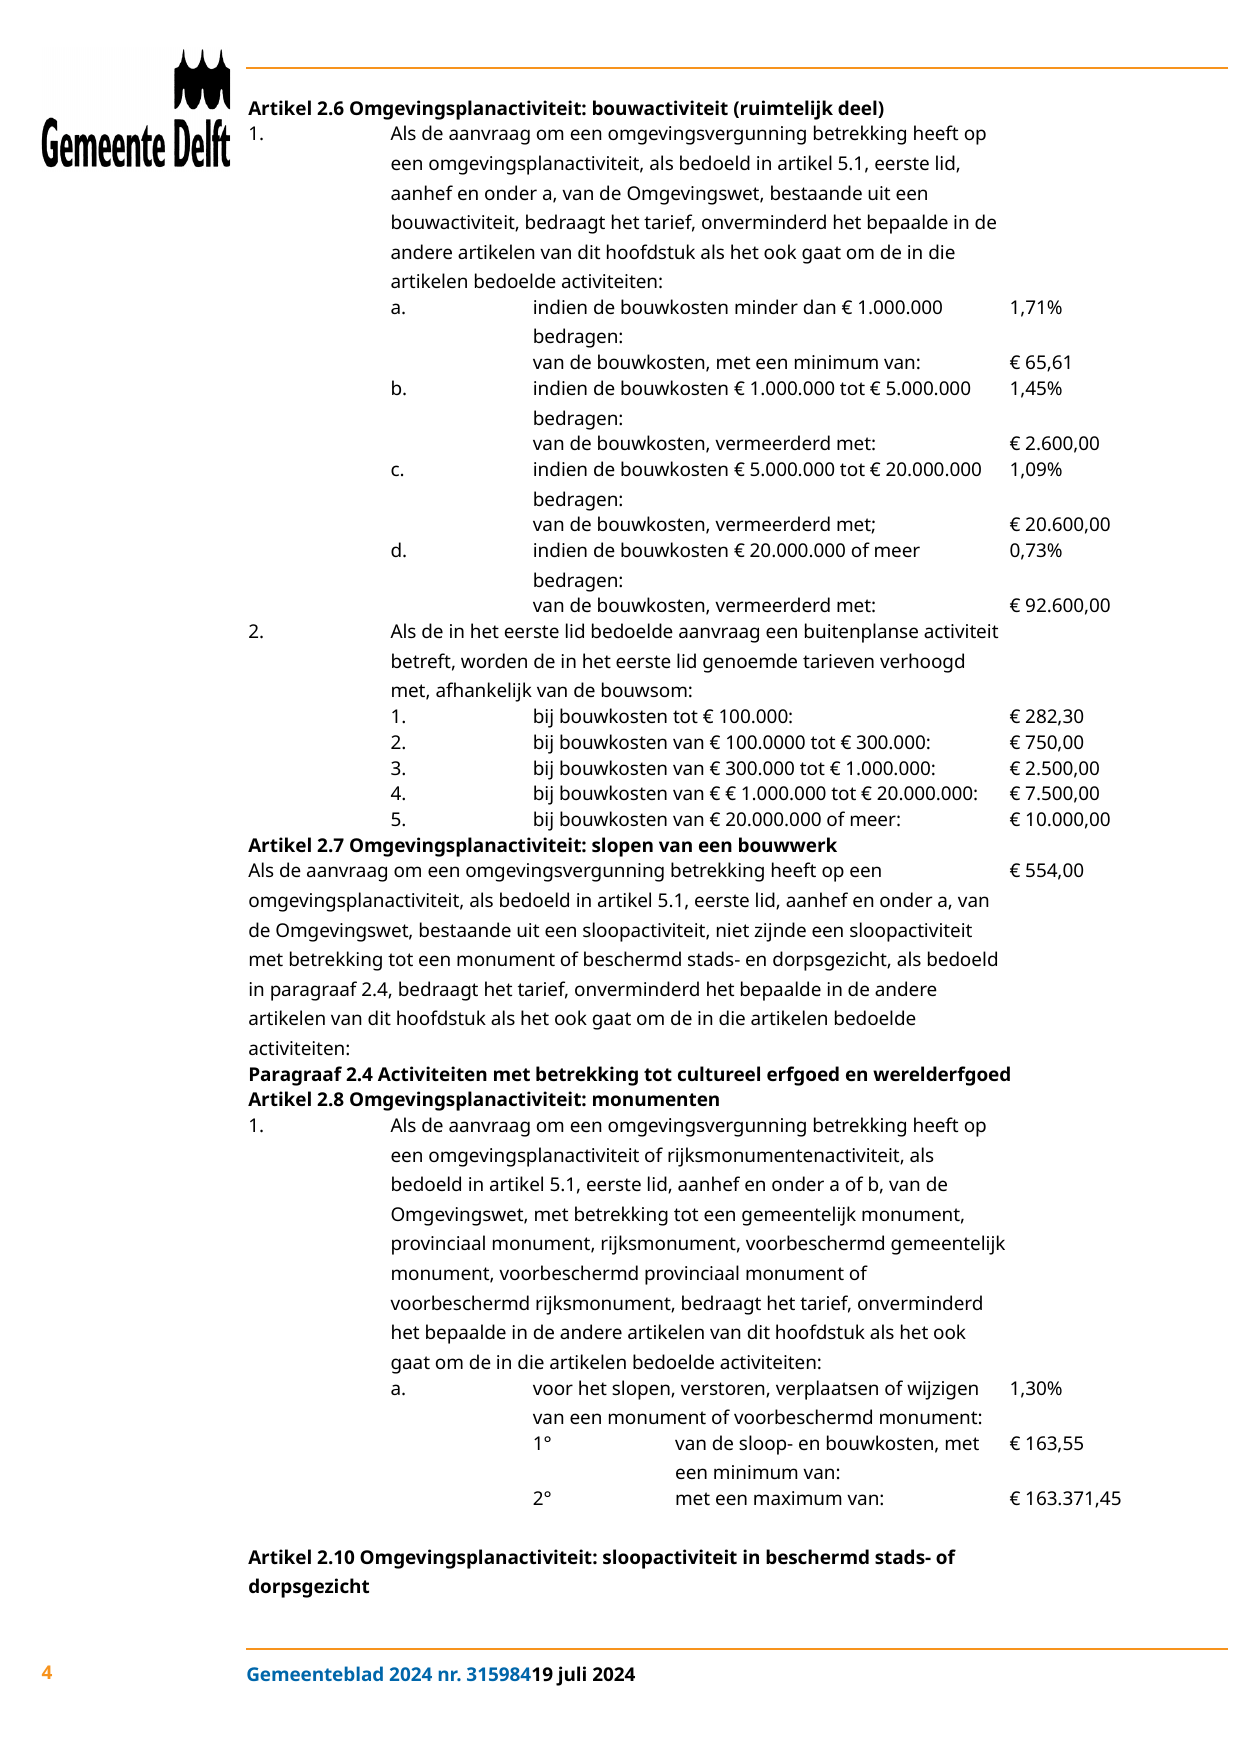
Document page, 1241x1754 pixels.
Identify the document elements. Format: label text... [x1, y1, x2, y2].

table_cell € 92.600,00 [1009, 593, 1152, 618]
table_cell voor het slopen, verstoren, verplaatsen of wijzigen van een monument of voorbeschermd monument: [533, 1375, 1009, 1430]
table_cell [248, 703, 390, 729]
table_cell c. [390, 456, 533, 512]
table_cell Artikel 2.6 Omgevingsplanactiviteit: bouwactiviteit (ruimtelijk deel) [248, 95, 1152, 121]
table_cell 1. [248, 1112, 390, 1375]
table_cell € 554,00 [1009, 858, 1152, 1061]
table_cell bij bouwkosten van € 20.000.000 of meer: [533, 806, 1009, 832]
table_cell indien de bouwkosten € 5.000.000 tot € 20.000.000 bedragen: [533, 456, 1009, 512]
table_cell 2. [248, 618, 390, 703]
table_cell € 65,61 [1009, 350, 1152, 375]
table_cell [1009, 1112, 1152, 1375]
table_cell Artikel 2.7 Omgevingsplanactiviteit: slopen van een bouwwerk [248, 832, 1152, 858]
table_cell [248, 729, 390, 755]
table_cell [1009, 121, 1152, 294]
table_cell a. [390, 1375, 533, 1430]
table_header Artikel 2.10 Omgevingsplanactiviteit: sloopactiviteit in beschermd stads- of dorpsgezicht [248, 1544, 991, 1599]
table_cell van de sloop- en bouwkosten, met een minimum van: [675, 1430, 1009, 1485]
table_cell indien de bouwkosten minder dan € 1.000.000 bedragen: [533, 294, 1009, 349]
table_cell [248, 431, 390, 456]
table_header [991, 1544, 1152, 1599]
table_cell [390, 431, 533, 456]
picture [41, 47, 231, 172]
table_cell bij bouwkosten tot € 100.000: [533, 703, 1009, 729]
table_cell van de bouwkosten, vermeerderd met: [533, 431, 1009, 456]
table_cell Als de aanvraag om een omgevingsvergunning betrekking heeft op een omgevingsplanactiviteit, als bedoeld in artikel 5.1, eerste lid, aanhef en onder a, van de Omgevingswet, bestaande uit een sloopactiviteit, niet zijnde een sloopactiviteit met betrekking tot een monument of beschermd stads- en dorpsgezicht, als bedoeld in paragraaf 2.4, bedraagt het tarief, onverminderd het bepaalde in de andere artikelen van dit hoofdstuk als het ook gaat om de in die artikelen bedoelde activiteiten: [248, 858, 1009, 1061]
table_cell 1,30% [1009, 1375, 1152, 1430]
table_cell € 10.000,00 [1009, 806, 1152, 832]
table_cell [248, 350, 390, 375]
table_cell € 2.500,00 [1009, 755, 1152, 780]
table_cell van de bouwkosten, vermeerderd met: [533, 593, 1009, 618]
table_cell Als de in het eerste lid bedoelde aanvraag een buitenplanse activiteit betreft, worden de in het eerste lid genoemde tarieven verhoogd met, afhankelijk van de bouwsom: [390, 618, 1009, 703]
table_cell Als de aanvraag om een omgevingsvergunning betrekking heeft op een omgevingsplanactiviteit of rijksmonumentenactiviteit, als bedoeld in artikel 5.1, eerste lid, aanhef en onder a of b, van de Omgevingswet, met betrekking tot een gemeentelijk monument, provinciaal monument, rijksmonument, voorbeschermd gemeentelijk monument, voorbeschermd provinciaal monument of voorbeschermd rijksmonument, bedraagt het tarief, onverminderd het bepaalde in de andere artikelen van dit hoofdstuk als het ook gaat om de in die artikelen bedoelde activiteiten: [390, 1112, 1009, 1375]
table_cell [248, 1430, 390, 1485]
table_cell 1,09% [1009, 456, 1152, 512]
table_cell [390, 350, 533, 375]
table_cell € 282,30 [1009, 703, 1152, 729]
table_cell bij bouwkosten van € 100.0000 tot € 300.000: [533, 729, 1009, 755]
table_cell [248, 512, 390, 537]
table_cell d. [390, 537, 533, 593]
table_cell Als de aanvraag om een omgevingsvergunning betrekking heeft op een omgevingsplanactiviteit, als bedoeld in artikel 5.1, eerste lid, aanhef en onder a, van de Omgevingswet, bestaande uit een bouwactiviteit, bedraagt het tarief, onverminderd het bepaalde in de andere artikelen van dit hoofdstuk als het ook gaat om de in die artikelen bedoelde activiteiten: [390, 121, 1009, 294]
table_cell [248, 294, 390, 349]
table_cell indien de bouwkosten € 1.000.000 tot € 5.000.000 bedragen: [533, 375, 1009, 431]
table_cell [248, 806, 390, 832]
table_cell € 750,00 [1009, 729, 1152, 755]
table_cell Artikel 2.8 Omgevingsplanactiviteit: monumenten [248, 1087, 1152, 1112]
table_cell 2° [533, 1485, 675, 1511]
table_cell b. [390, 375, 533, 431]
table_cell van de bouwkosten, met een minimum van: [533, 350, 1009, 375]
table_cell [248, 375, 390, 431]
table_cell € 163,55 [1009, 1430, 1152, 1485]
table_cell [390, 1430, 533, 1485]
table_cell indien de bouwkosten € 20.000.000 of meer bedragen: [533, 537, 1009, 593]
table_cell 1,71% [1009, 294, 1152, 349]
table_cell [248, 456, 390, 512]
table_cell [1009, 618, 1152, 703]
table_cell [390, 593, 533, 618]
table_cell 3. [390, 755, 533, 780]
table_cell 1,45% [1009, 375, 1152, 431]
table_cell € 163.371,45 [1009, 1485, 1152, 1511]
table_cell 0,73% [1009, 537, 1152, 593]
table_cell 5. [390, 806, 533, 832]
table_cell 1. [390, 703, 533, 729]
table_cell € 7.500,00 [1009, 780, 1152, 806]
table_cell [248, 755, 390, 780]
table_cell [248, 1485, 390, 1511]
table_cell bij bouwkosten van € 300.000 tot € 1.000.000: [533, 755, 1009, 780]
table_cell [248, 593, 390, 618]
table_cell 1° [533, 1430, 675, 1485]
table_cell [248, 780, 390, 806]
table_cell met een maximum van: [675, 1485, 1009, 1511]
table_cell bij bouwkosten van € € 1.000.000 tot € 20.000.000: [533, 780, 1009, 806]
table_cell € 20.600,00 [1009, 512, 1152, 537]
table_cell a. [390, 294, 533, 349]
table_cell 1. [248, 121, 390, 294]
table_cell 4. [390, 780, 533, 806]
table_cell [248, 1375, 390, 1430]
table_cell van de bouwkosten, vermeerderd met; [533, 512, 1009, 537]
table_cell [248, 537, 390, 593]
table_cell Paragraaf 2.4 Activiteiten met betrekking tot cultureel erfgoed en werelderfgoed [248, 1061, 1152, 1087]
table_cell 2. [390, 729, 533, 755]
table_cell [390, 1485, 533, 1511]
table_cell [390, 512, 533, 537]
table_cell € 2.600,00 [1009, 431, 1152, 456]
